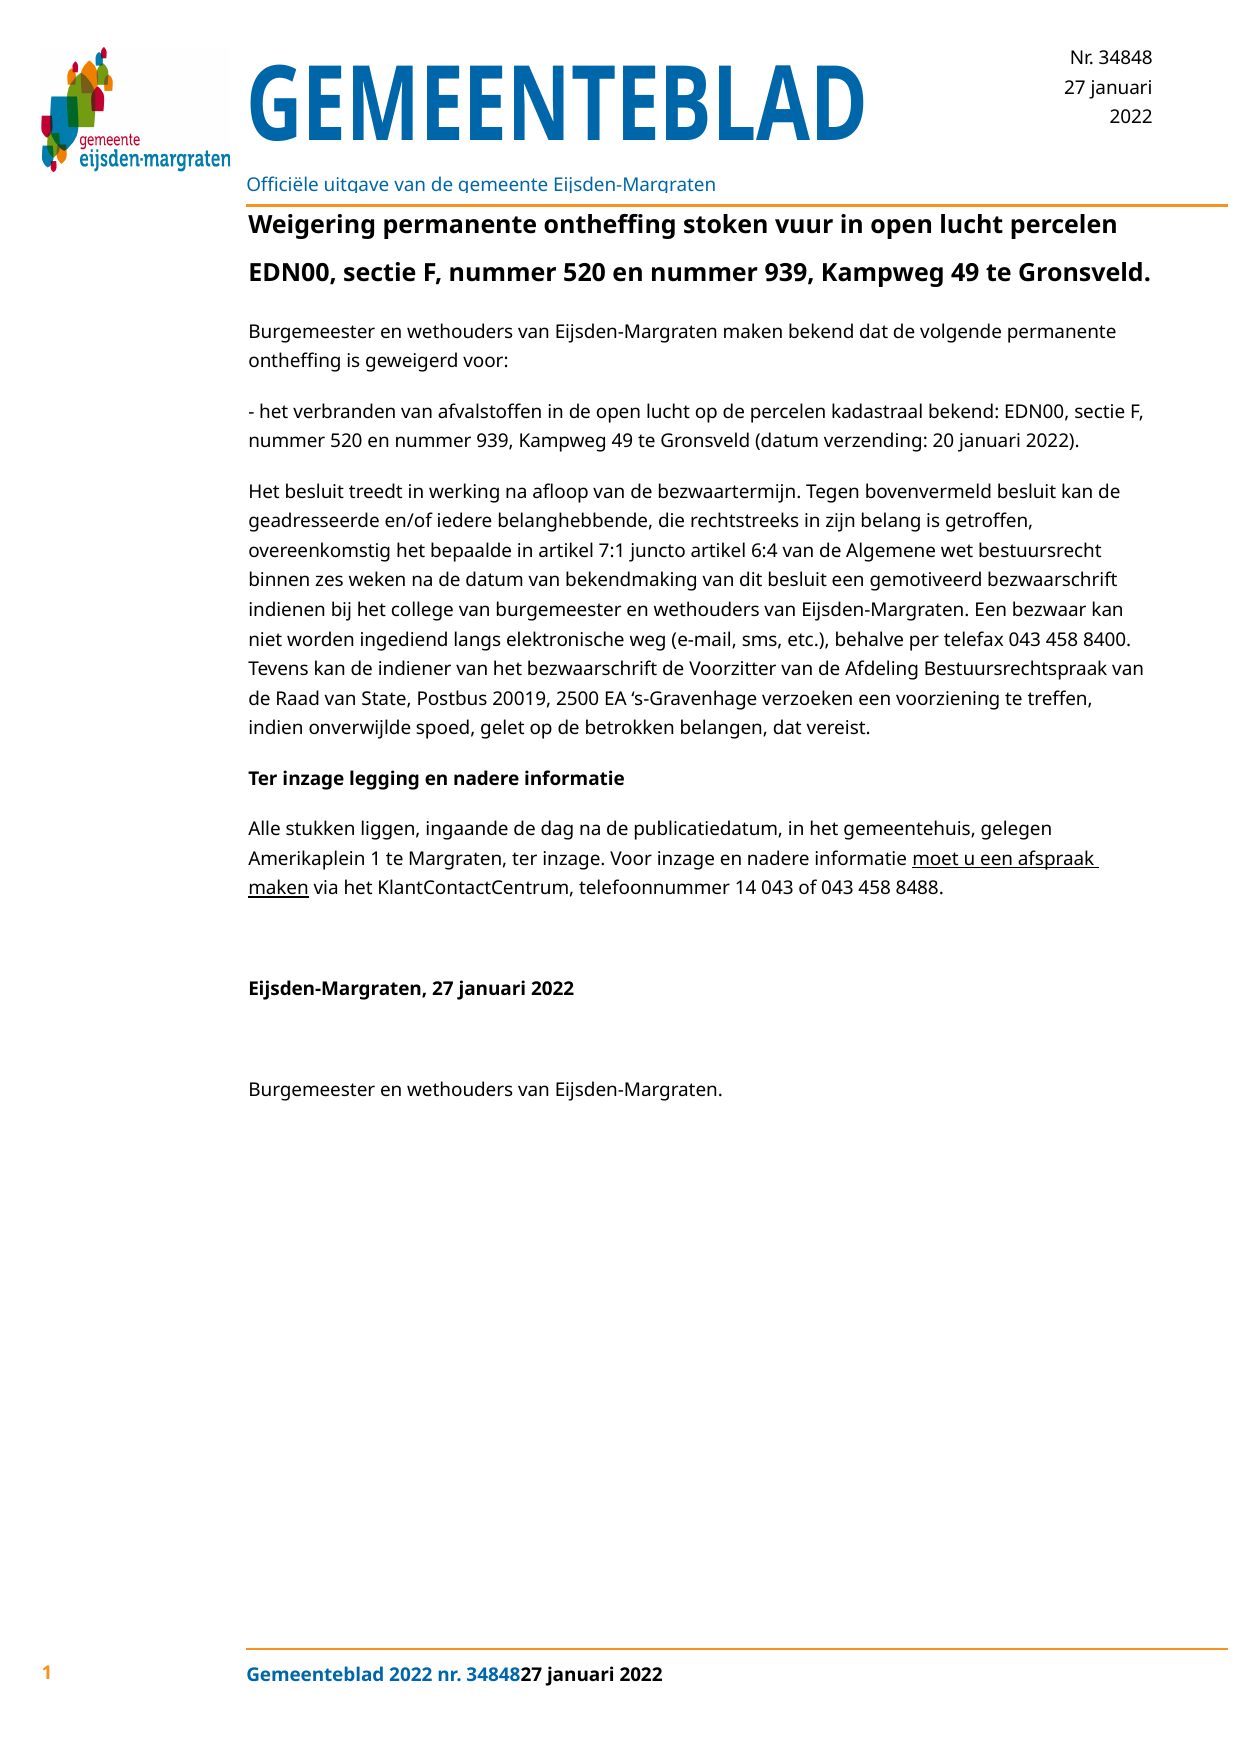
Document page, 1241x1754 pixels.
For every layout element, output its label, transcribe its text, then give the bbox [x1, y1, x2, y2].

text Alle stukken liggen, ingaande de dag na de publicatiedatum, in het gemeentehuis, gelegen Amerikaplein 1 te Margraten, ter inzage. Voor inzage en nadere informatie moet u een afspraak maken via het KlantContactCentrum, telefoonnummer 14 043 of 043 458 8488. [248, 815, 1152, 900]
text Eijsden-Margraten, 27 januari 2022 [248, 975, 1152, 1001]
picture [41, 47, 231, 172]
text Burgemeester en wethouders van Eijsden-Margraten. [248, 1076, 1152, 1102]
text - het verbranden van afvalstoffen in de open lucht op de percelen kadastraal bekend: EDN00, sectie F, nummer 520 en nummer 939, Kampweg 49 te Gronsveld (datum verzending: 20 januari 2022). [248, 398, 1152, 453]
text Het besluit treedt in werking na afloop van de bezwaartermijn. Tegen bovenvermeld besluit kan de geadresseerde en/of iedere belanghebbende, die rechtstreeks in zijn belang is getroffen, overeenkomstig het bepaalde in artikel 7:1 juncto artikel 6:4 van de Algemene wet bestuursrecht binnen zes weken na de datum van bekendmaking van dit besluit een gemotiveerd bezwaarschrift indienen bij het college van burgemeester en wethouders van Eijsden-Margraten. Een bezwaar kan niet worden ingediend langs elektronische weg (e-mail, sms, etc.), behalve per telefax 043 458 8400. Tevens kan de indiener van het bezwaarschrift de Voorzitter van de Afdeling Bestuursrechtspraak van de Raad van State, Postbus 20019, 2500 EA ‘s-Gravenhage verzoeken een voorziening te treffen, indien onverwijlde spoed, gelet op de betrokken belangen, dat vereist. [248, 478, 1152, 740]
text Burgemeester en wethouders van Eijsden-Margraten maken bekend dat de volgende permanente ontheffing is geweigerd voor: [248, 318, 1152, 373]
text Weigering permanente ontheffing stoken vuur in open lucht percelen EDN00, sectie F, nummer 520 en nummer 939, Kampweg 49 te Gronsveld. [248, 207, 1152, 288]
text Ter inzage legging en nadere informatie [248, 765, 1152, 791]
